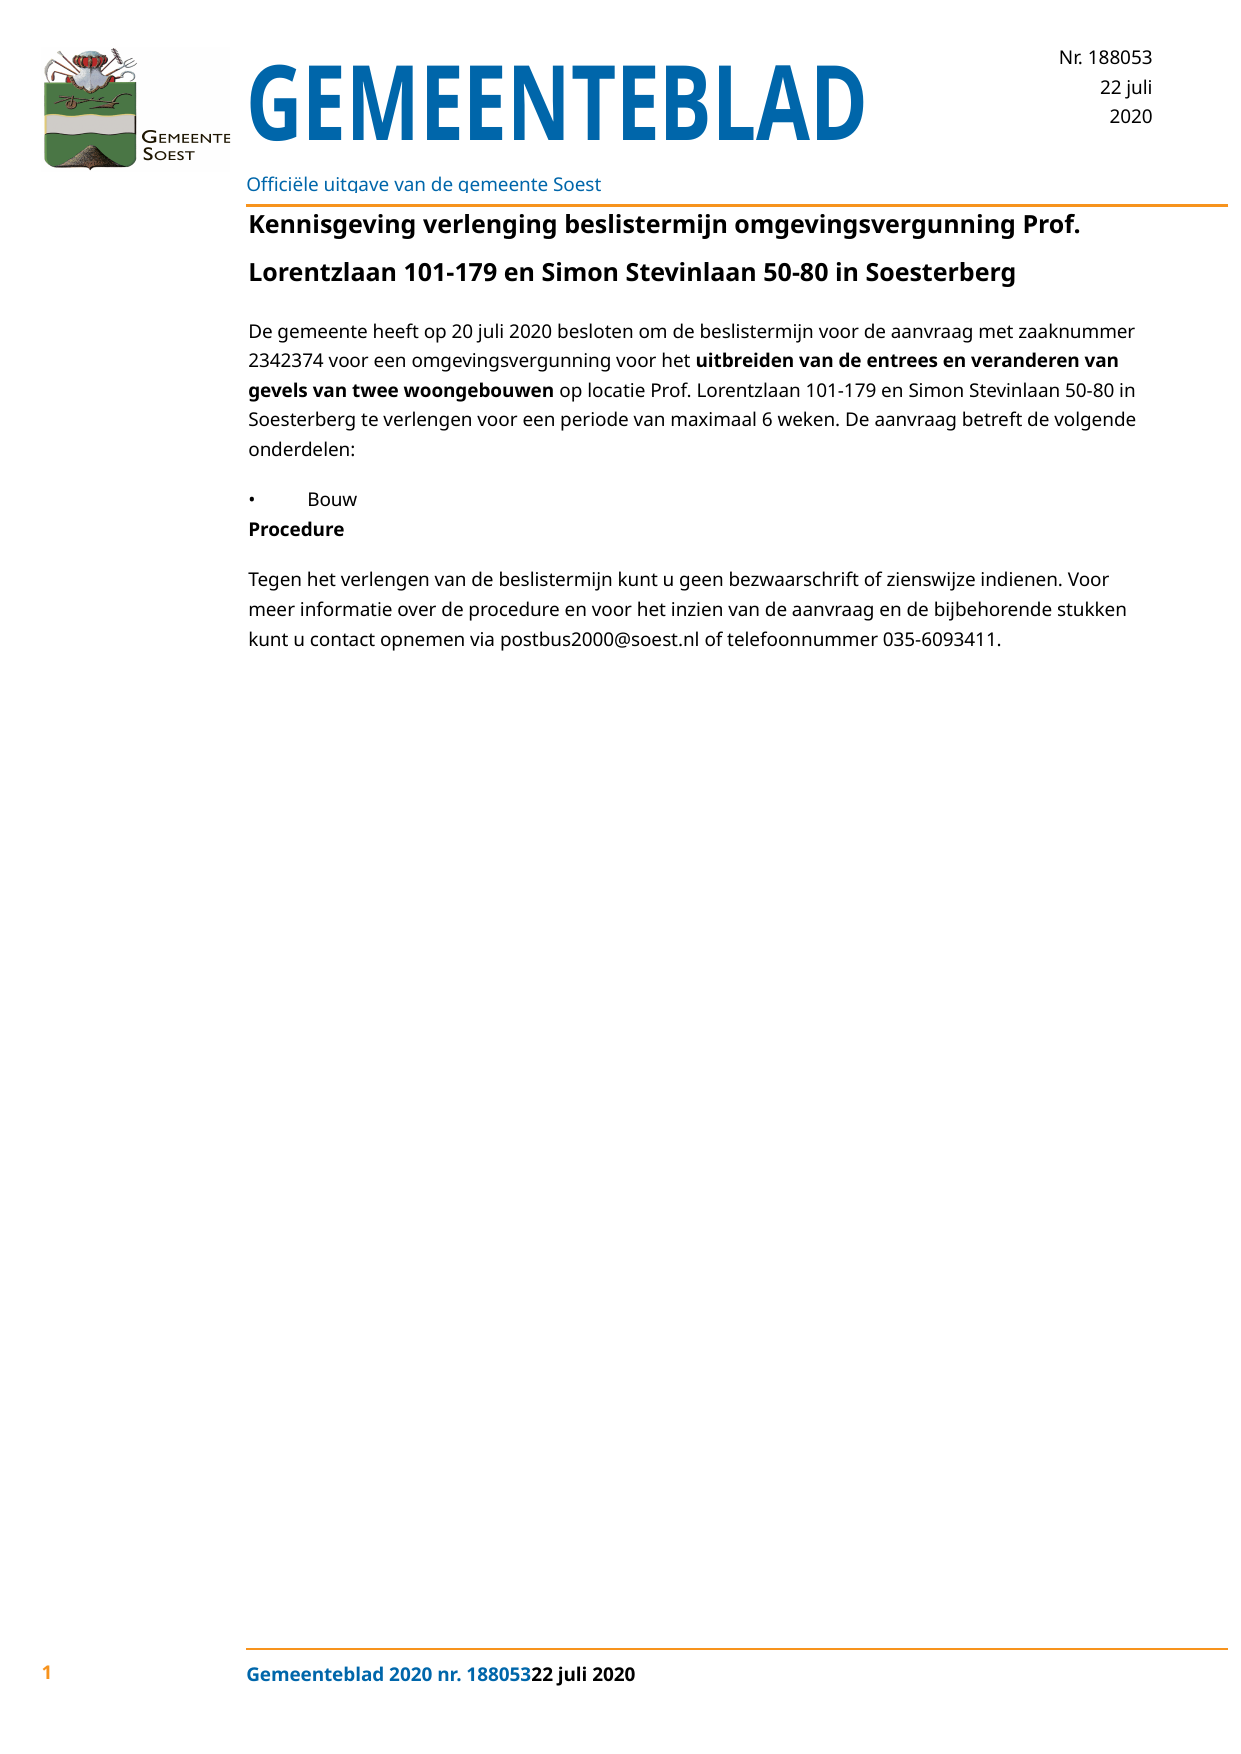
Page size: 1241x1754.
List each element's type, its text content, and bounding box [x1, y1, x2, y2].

text De gemeente heeft op 20 juli 2020 besloten om de beslistermijn voor de aanvraag met zaaknummer 2342374 voor een omgevingsvergunning voor het uitbreiden van de entrees en veranderen van gevels van twee woongebouwen op locatie Prof. Lorentzlaan 101-179 en Simon Stevinlaan 50-80 in Soesterberg te verlengen voor een periode van maximaal 6 weken. De aanvraag betreft de volgende onderdelen: [248, 318, 1152, 462]
text Procedure [248, 516, 1152, 542]
text Tegen het verlengen van de beslistermijn kunt u geen bezwaarschrift of zienswijze indienen. Voor meer informatie over de procedure en voor het inzien van de aanvraag en de bijbehorende stukken kunt u contact opnemen via postbus2000@soest.nl of telefoonnummer 035-6093411. [248, 567, 1152, 652]
text Kennisgeving verlenging beslistermijn omgevingsvergunning Prof. Lorentzlaan 101-179 en Simon Stevinlaan 50-80 in Soesterberg [248, 207, 1152, 288]
list Bouw [248, 487, 1152, 512]
picture [41, 47, 231, 172]
